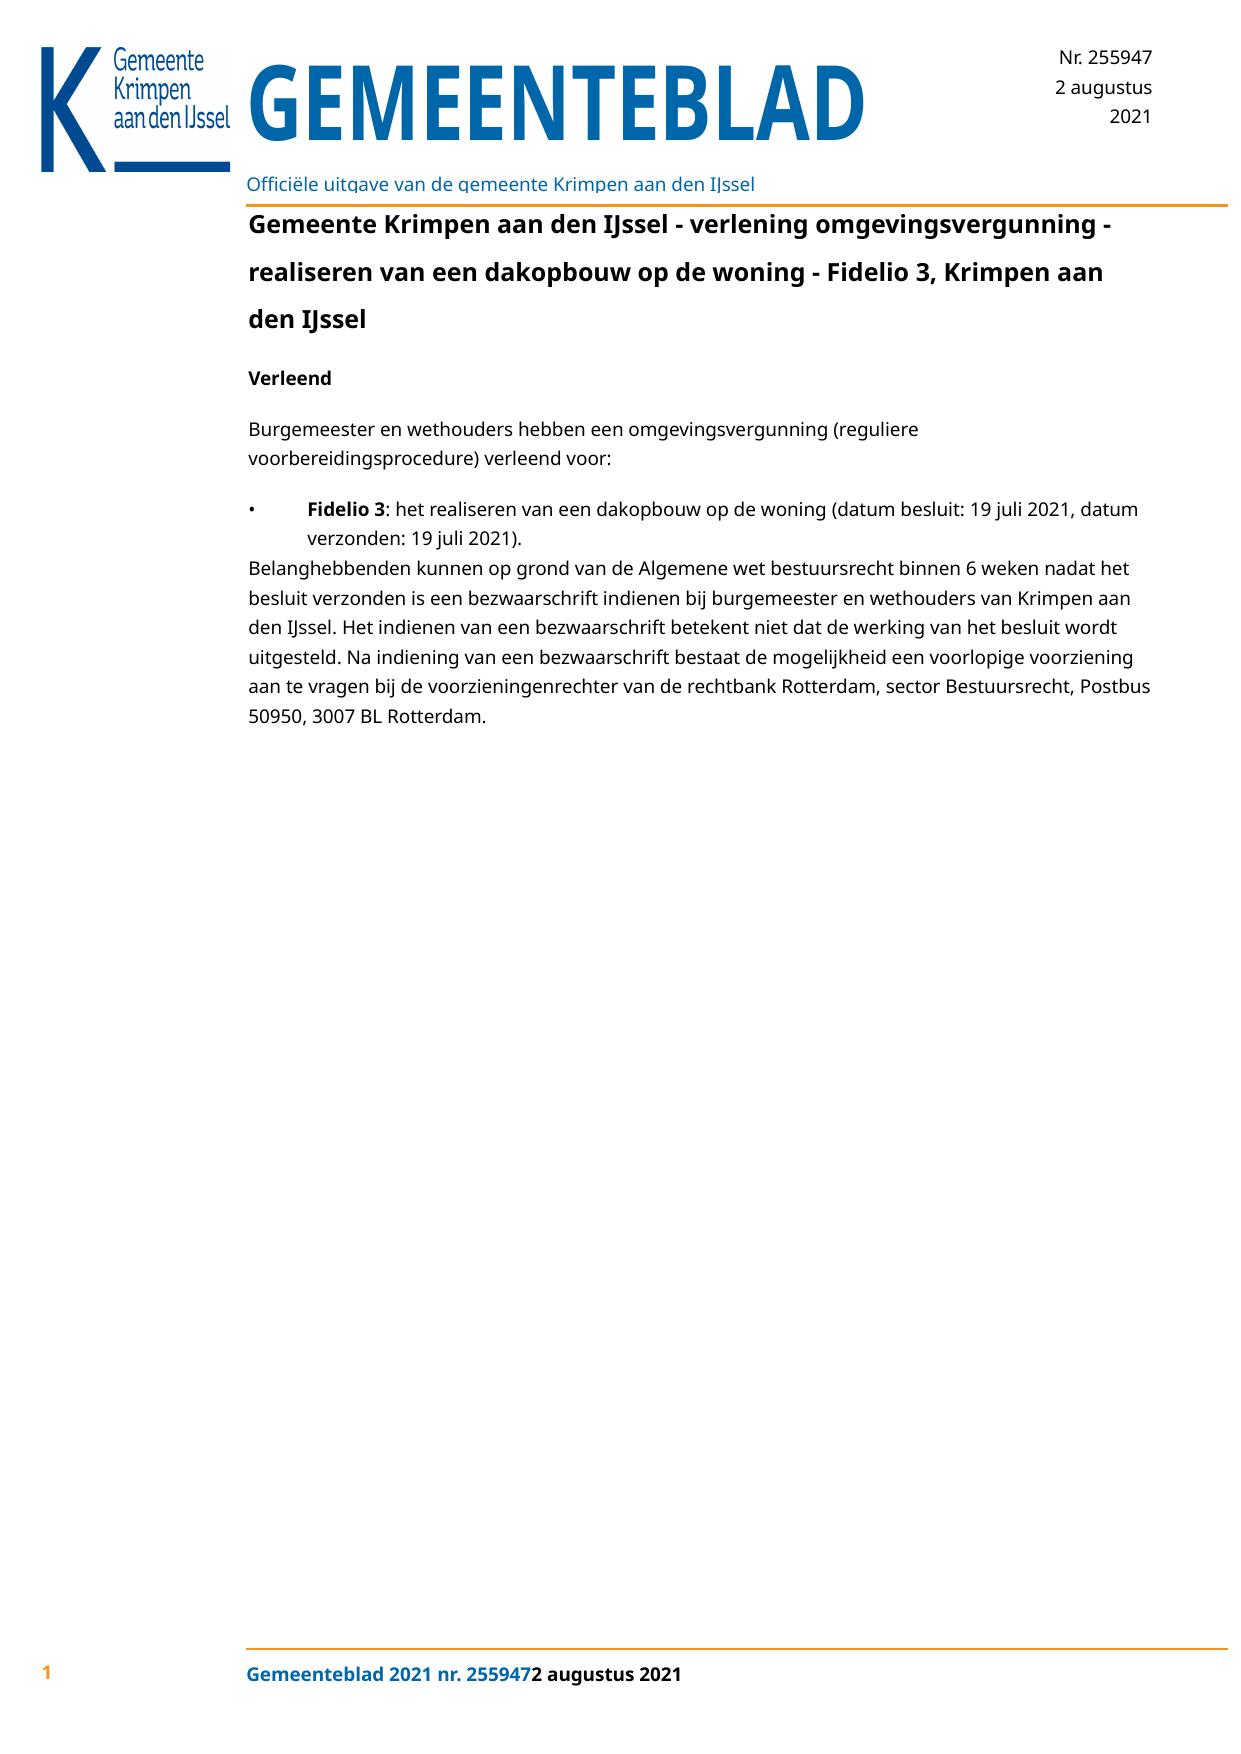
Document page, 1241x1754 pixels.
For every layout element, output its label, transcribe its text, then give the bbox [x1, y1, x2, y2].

text Gemeente Krimpen aan den IJssel - verlening omgevingsvergunning - realiseren van een dakopbouw op de woning - Fidelio 3, Krimpen aan den IJssel [248, 207, 1152, 336]
picture [41, 47, 231, 172]
list Fidelio 3: het realiseren van een dakopbouw op de woning (datum besluit: 19 juli 2021, datum verzonden: 19 juli 2021). [248, 496, 1152, 551]
text Verleend [248, 366, 1152, 391]
text Burgemeester en wethouders hebben een omgevingsvergunning (reguliere voorbereidingsprocedure) verleend voor: [248, 416, 1152, 471]
text Belanghebbenden kunnen op grond van de Algemene wet bestuursrecht binnen 6 weken nadat het besluit verzonden is een bezwaarschrift indienen bij burgemeester en wethouders van Krimpen aan den IJssel. Het indienen van een bezwaarschrift betekent niet dat de werking van het besluit wordt uitgesteld. Na indiening van een bezwaarschrift bestaat de mogelijkheid een voorlopige voorziening aan te vragen bij de voorzieningenrechter van de rechtbank Rotterdam, sector Bestuursrecht, Postbus 50950, 3007 BL Rotterdam. [248, 555, 1152, 729]
